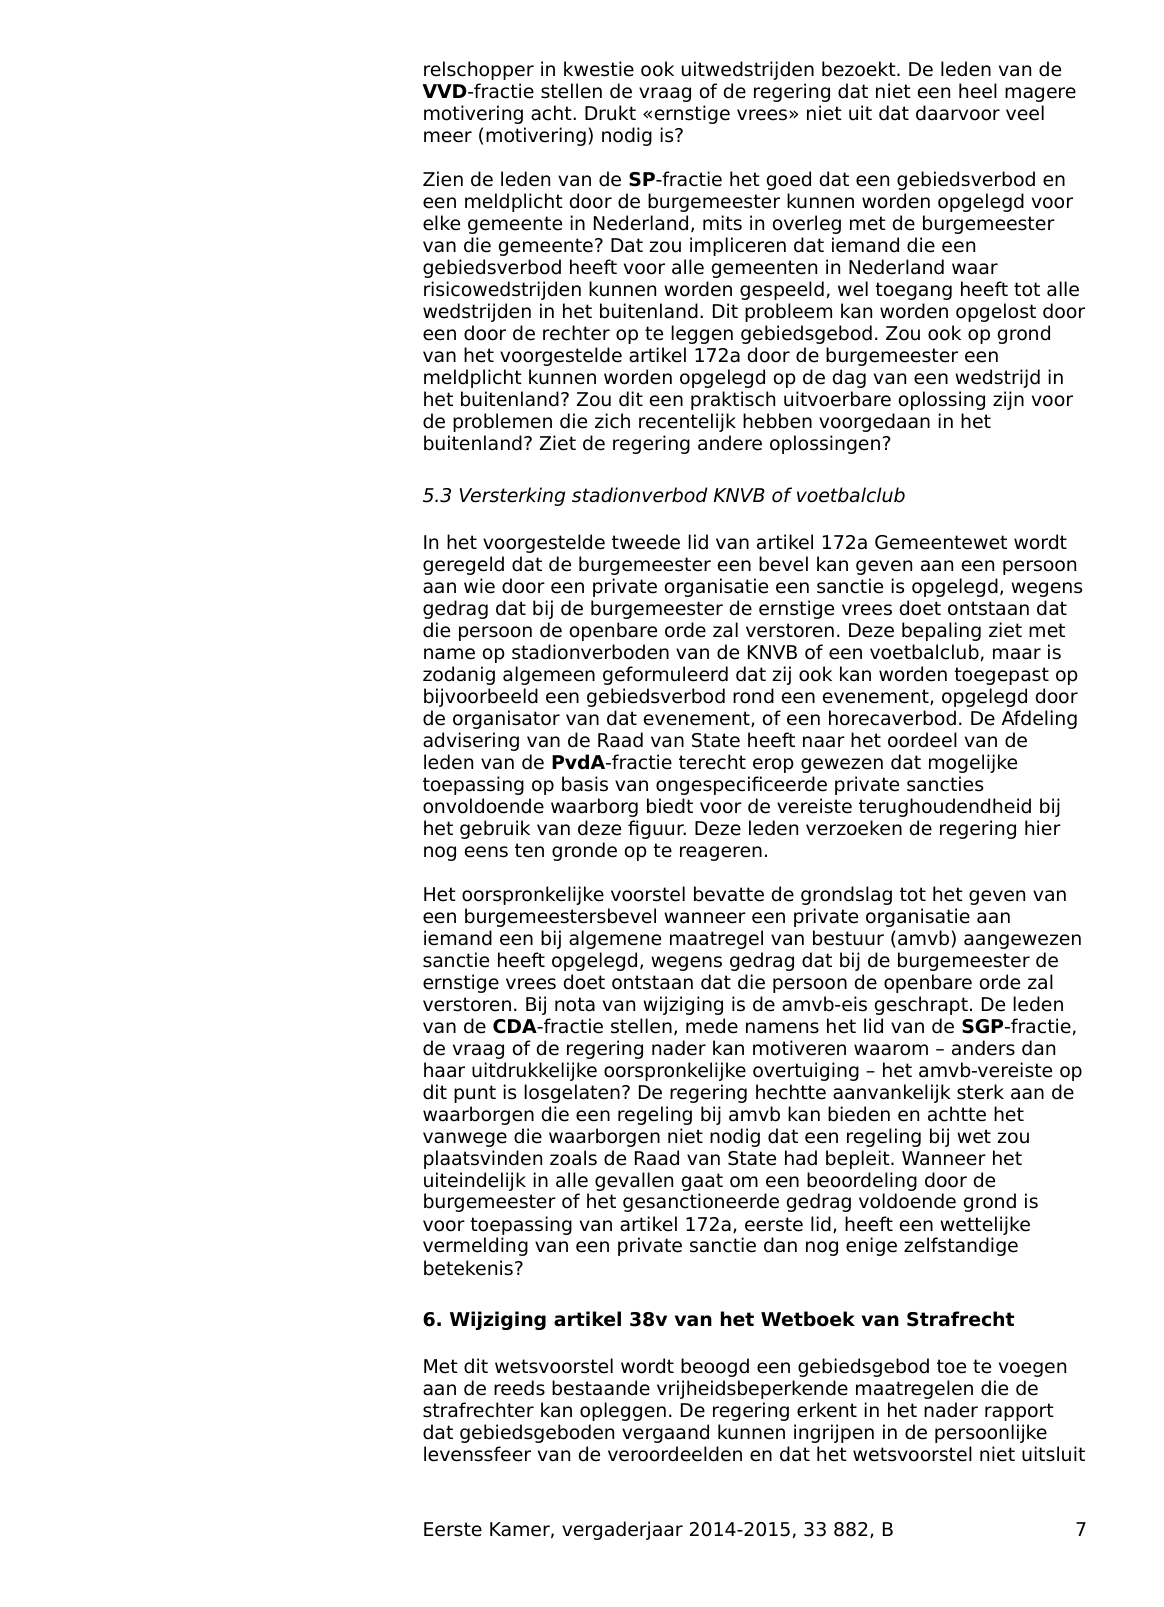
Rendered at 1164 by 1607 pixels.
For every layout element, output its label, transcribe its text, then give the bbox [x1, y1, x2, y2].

text Het oorspronkelijke voorstel bevatte de grondslag tot het geven van een burgemeestersbevel wanneer een private organisatie aan iemand een bij algemene maatregel van bestuur (amvb) aangewezen sanctie heeft opgelegd, wegens gedrag dat bij de burgemeester de ernstige vrees doet ontstaan dat die persoon de openbare orde zal verstoren. Bij nota van wijziging is de amvb-eis geschrapt. De leden van de CDA-fractie stellen, mede namens het lid van de SGP-fractie, de vraag of de regering nader kan motiveren waarom – anders dan haar uitdrukkelijke oorspronkelijke overtuiging – het amvb-vereiste op dit punt is losgelaten? De regering hechtte aanvankelijk sterk aan de waarborgen die een regeling bij amvb kan bieden en achtte het vanwege die waarborgen niet nodig dat een regeling bij wet zou plaatsvinden zoals de Raad van State had bepleit. Wanneer het uiteindelijk in alle gevallen gaat om een beoordeling door de burgemeester of het gesanctioneerde gedrag voldoende grond is voor toepassing van artikel 172a, eerste lid, heeft een wettelijke vermelding van een private sanctie dan nog enige zelfstandige betekenis? [422, 884, 1087, 1279]
text Zien de leden van de SP-fractie het goed dat een gebiedsverbod en een meldplicht door de burgemeester kunnen worden opgelegd voor elke gemeente in Nederland, mits in overleg met de burgemeester van die gemeente? Dat zou impliceren dat iemand die een gebiedsverbod heeft voor alle gemeenten in Nederland waar risicowedstrijden kunnen worden gespeeld, wel toegang heeft tot alle wedstrijden in het buitenland. Dit probleem kan worden opgelost door een door de rechter op te leggen gebiedsgebod. Zou ook op grond van het voorgestelde artikel 172a door de burgemeester een meldplicht kunnen worden opgelegd op de dag van een wedstrijd in het buitenland? Zou dit een praktisch uitvoerbare oplossing zijn voor de problemen die zich recentelijk hebben voorgedaan in het buitenland? Ziet de regering andere oplossingen? [422, 169, 1087, 455]
subtitle 5.3 Versterking stadionverbod KNVB of voetbalclub [422, 485, 1087, 507]
text In het voorgestelde tweede lid van artikel 172a Gemeentewet wordt geregeld dat de burgemeester een bevel kan geven aan een persoon aan wie door een private organisatie een sanctie is opgelegd, wegens gedrag dat bij de burgemeester de ernstige vrees doet ontstaan dat die persoon de openbare orde zal verstoren. Deze bepaling ziet met name op stadionverboden van de KNVB of een voetbalclub, maar is zodanig algemeen geformuleerd dat zij ook kan worden toegepast op bijvoorbeeld een gebiedsverbod rond een evenement, opgelegd door de organisator van dat evenement, of een horecaverbod. De Afdeling advisering van de Raad van State heeft naar het oordeel van de leden van de PvdA-fractie terecht erop gewezen dat mogelijke toepassing op basis van ongespecificeerde private sancties onvoldoende waarborg biedt voor de vereiste terughoudendheid bij het gebruik van deze figuur. Deze leden verzoeken de regering hier nog eens ten gronde op te reageren. [422, 532, 1087, 862]
text relschopper in kwestie ook uitwedstrijden bezoekt. De leden van de VVD-fractie stellen de vraag of de regering dat niet een heel magere motivering acht. Drukt «ernstige vrees» niet uit dat daarvoor veel meer (motivering) nodig is? [422, 59, 1087, 147]
text Met dit wetsvoorstel wordt beoogd een gebiedsgebod toe te voegen aan de reeds bestaande vrijheidsbeperkende maatregelen die de strafrechter kan opleggen. De regering erkent in het nader rapport dat gebiedsgeboden vergaand kunnen ingrijpen in de persoonlijke levenssfeer van de veroordeelden en dat het wetsvoorstel niet uitsluit [422, 1356, 1087, 1466]
subtitle 6. Wijziging artikel 38v van het Wetboek van Strafrecht [422, 1309, 1087, 1331]
